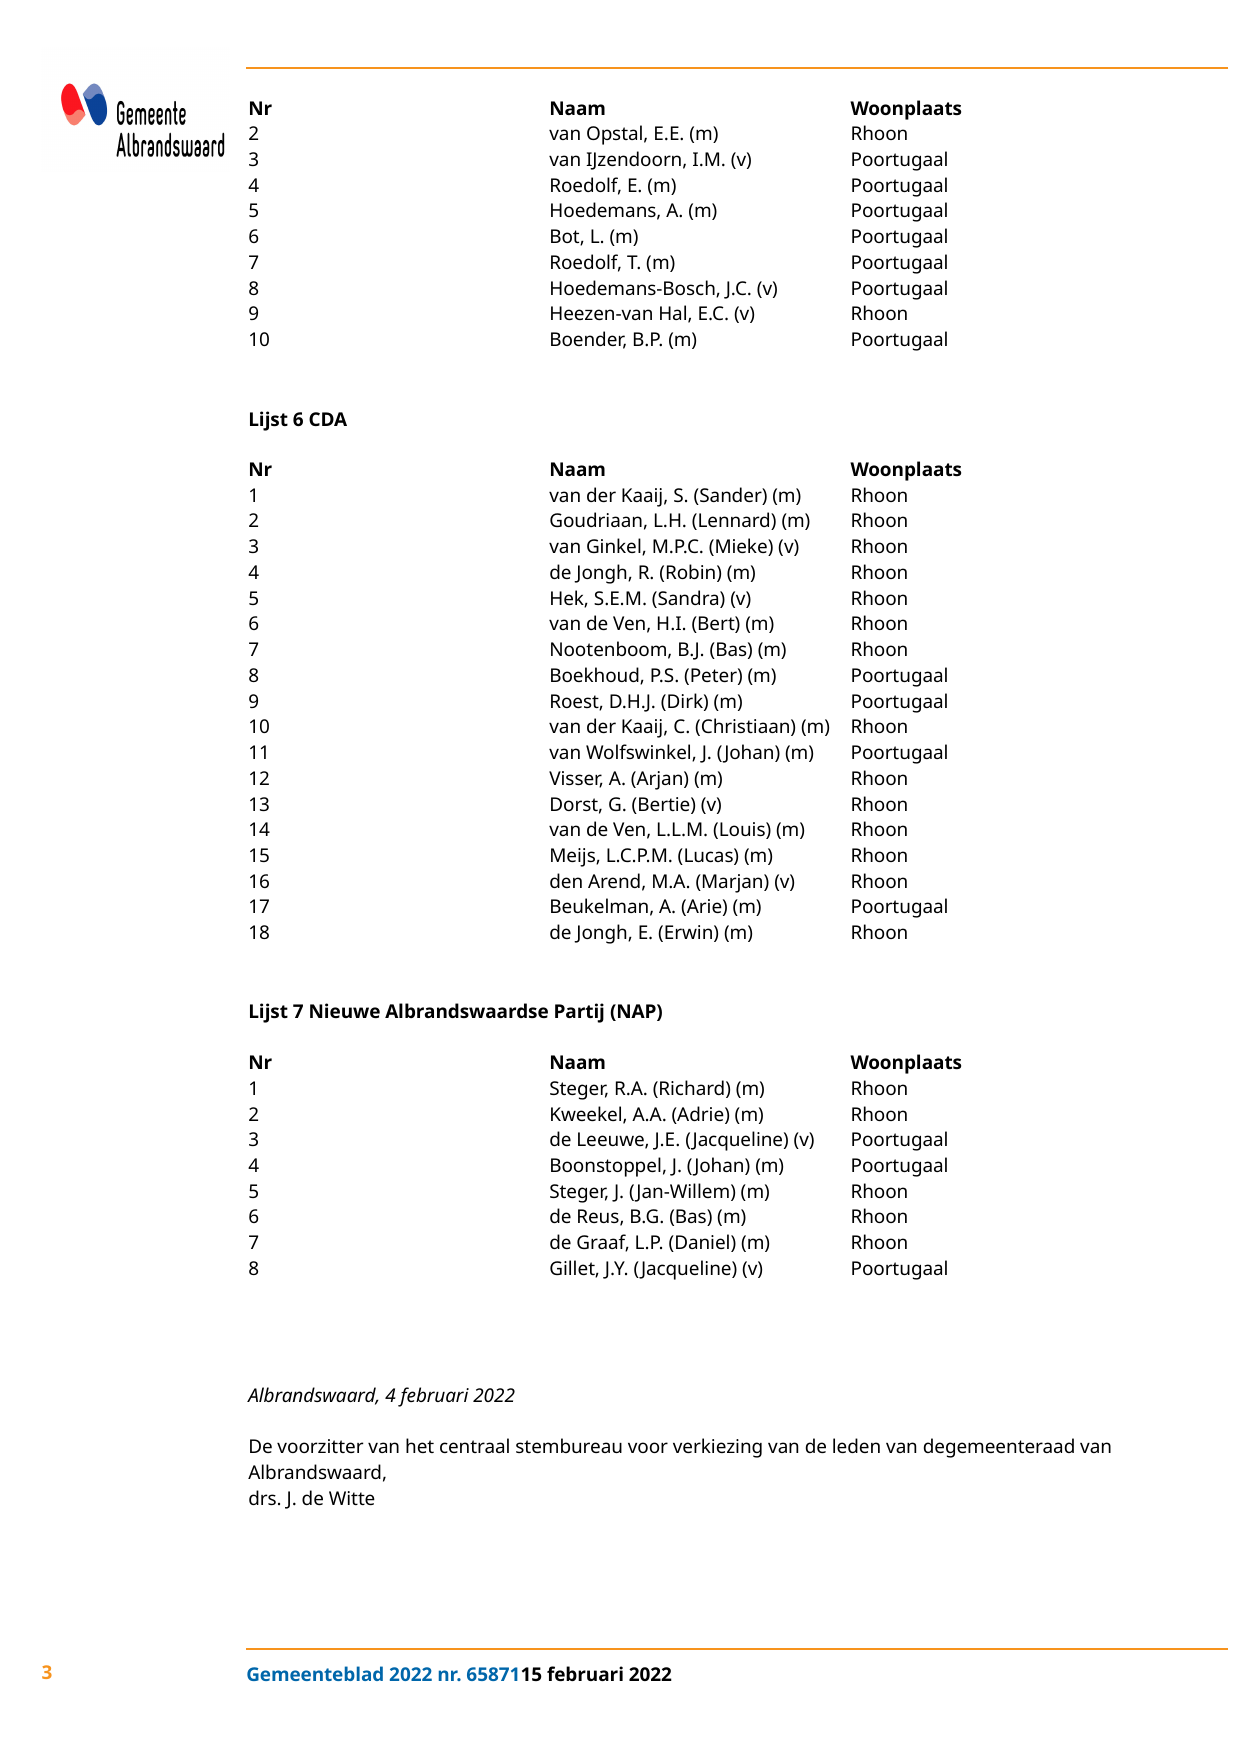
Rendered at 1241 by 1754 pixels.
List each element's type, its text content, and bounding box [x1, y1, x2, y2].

table_cell van de Ven, L.L.M. (Louis) (m) [549, 816, 850, 842]
table_cell van der Kaaij, C. (Christiaan) (m) [549, 714, 850, 739]
table_cell Hoedemans, A. (m) [549, 198, 850, 223]
table_cell Rhoon [850, 816, 1152, 842]
table_cell 16 [248, 868, 549, 894]
table_header Nr [248, 95, 549, 121]
table_cell 8 [248, 1255, 549, 1281]
table_header Naam [549, 1049, 850, 1075]
table_cell Poortugaal [850, 198, 1152, 223]
table_cell Hoedemans-Bosch, J.C. (v) [549, 275, 850, 301]
table_cell Visser, A. (Arjan) (m) [549, 765, 850, 791]
text Lijst 7 Nieuwe Albrandswaardse Partij (NAP) [248, 999, 1152, 1024]
table_cell Rhoon [850, 1101, 1152, 1126]
table_cell Rhoon [850, 919, 1152, 945]
table_cell van Wolfswinkel, J. (Johan) (m) [549, 739, 850, 765]
table_cell de Graaf, L.P. (Daniel) (m) [549, 1229, 850, 1255]
table_cell Nootenboom, B.J. (Bas) (m) [549, 636, 850, 662]
table_cell Meijs, L.C.P.M. (Lucas) (m) [549, 842, 850, 868]
table_cell Poortugaal [850, 249, 1152, 275]
table_header Woonplaats [850, 1049, 1152, 1075]
table_cell Rhoon [850, 1204, 1152, 1229]
text Albrandswaard, 4 februari 2022 [248, 1382, 1152, 1408]
table_cell Poortugaal [850, 146, 1152, 172]
table_cell Poortugaal [850, 275, 1152, 301]
table_cell Poortugaal [850, 894, 1152, 919]
table_cell 3 [248, 1126, 549, 1152]
table_cell 5 [248, 198, 549, 223]
table_cell 8 [248, 662, 549, 688]
table_cell 18 [248, 919, 549, 945]
table_cell Gillet, J.Y. (Jacqueline) (v) [549, 1255, 850, 1281]
table_cell Rhoon [850, 636, 1152, 662]
table_cell de Reus, B.G. (Bas) (m) [549, 1204, 850, 1229]
table_cell 8 [248, 275, 549, 301]
table_header Nr [248, 1049, 549, 1075]
text Lijst 6 CDA [248, 406, 1152, 431]
table_cell Steger, R.A. (Richard) (m) [549, 1075, 850, 1101]
table_header Naam [549, 95, 850, 121]
table_cell 5 [248, 585, 549, 611]
table_cell 2 [248, 1101, 549, 1126]
table_cell Boender, B.P. (m) [549, 326, 850, 352]
table_cell Boonstoppel, J. (Johan) (m) [549, 1152, 850, 1178]
table_cell 5 [248, 1178, 549, 1204]
table_cell Hek, S.E.M. (Sandra) (v) [549, 585, 850, 611]
table_cell Rhoon [850, 482, 1152, 508]
table_cell 9 [248, 688, 549, 713]
table_cell Heezen-van Hal, E.C. (v) [549, 301, 850, 326]
table_cell Roest, D.H.J. (Dirk) (m) [549, 688, 850, 713]
table_cell Rhoon [850, 585, 1152, 611]
table_cell 4 [248, 1152, 549, 1178]
table_cell Rhoon [850, 121, 1152, 146]
table_cell Rhoon [850, 559, 1152, 585]
table_cell Rhoon [850, 534, 1152, 559]
table_cell Roedolf, E. (m) [549, 172, 850, 198]
table_cell Beukelman, A. (Arie) (m) [549, 894, 850, 919]
table_cell Boekhoud, P.S. (Peter) (m) [549, 662, 850, 688]
table_header Nr [248, 456, 549, 482]
text drs. J. de Witte [248, 1485, 1152, 1511]
table_cell 12 [248, 765, 549, 791]
table_cell 1 [248, 482, 549, 508]
table_cell Kweekel, A.A. (Adrie) (m) [549, 1101, 850, 1126]
table_cell van Ginkel, M.P.C. (Mieke) (v) [549, 534, 850, 559]
table_cell Poortugaal [850, 688, 1152, 713]
table_cell Rhoon [850, 611, 1152, 636]
table_cell 7 [248, 249, 549, 275]
table_cell 4 [248, 559, 549, 585]
table_cell 14 [248, 816, 549, 842]
table_cell Rhoon [850, 1075, 1152, 1101]
table_cell Rhoon [850, 842, 1152, 868]
table_cell 6 [248, 224, 549, 249]
table_cell van de Ven, H.I. (Bert) (m) [549, 611, 850, 636]
table_cell Dorst, G. (Bertie) (v) [549, 791, 850, 816]
table_cell 6 [248, 611, 549, 636]
table_cell 6 [248, 1204, 549, 1229]
table_cell Goudriaan, L.H. (Lennard) (m) [549, 508, 850, 533]
table_cell Poortugaal [850, 662, 1152, 688]
table_cell Poortugaal [850, 1152, 1152, 1178]
table_cell den Arend, M.A. (Marjan) (v) [549, 868, 850, 894]
table_cell de Leeuwe, J.E. (Jacqueline) (v) [549, 1126, 850, 1152]
table_cell Poortugaal [850, 326, 1152, 352]
table_cell Poortugaal [850, 172, 1152, 198]
table_cell Rhoon [850, 1178, 1152, 1204]
table_cell 9 [248, 301, 549, 326]
table_cell 2 [248, 508, 549, 533]
table_cell Rhoon [850, 508, 1152, 533]
text De voorzitter van het centraal stembureau voor verkiezing van de leden van degemeenteraad van Albrandswaard, [248, 1434, 1152, 1485]
table_cell van IJzendoorn, I.M. (v) [549, 146, 850, 172]
table_cell 2 [248, 121, 549, 146]
table_header Woonplaats [850, 95, 1152, 121]
table_cell 15 [248, 842, 549, 868]
table_cell 11 [248, 739, 549, 765]
table_cell 10 [248, 714, 549, 739]
table_cell Rhoon [850, 714, 1152, 739]
picture [41, 47, 231, 172]
table_cell Poortugaal [850, 739, 1152, 765]
table_cell 3 [248, 534, 549, 559]
table_cell 3 [248, 146, 549, 172]
table_header Naam [549, 456, 850, 482]
table_cell 7 [248, 636, 549, 662]
table_cell Rhoon [850, 1229, 1152, 1255]
table_cell Rhoon [850, 791, 1152, 816]
table_cell Roedolf, T. (m) [549, 249, 850, 275]
table_cell van der Kaaij, S. (Sander) (m) [549, 482, 850, 508]
table_cell Bot, L. (m) [549, 224, 850, 249]
table_cell Rhoon [850, 765, 1152, 791]
table_cell 17 [248, 894, 549, 919]
table_cell van Opstal, E.E. (m) [549, 121, 850, 146]
table_header Woonplaats [850, 456, 1152, 482]
table_cell 13 [248, 791, 549, 816]
table_cell de Jongh, R. (Robin) (m) [549, 559, 850, 585]
table_cell de Jongh, E. (Erwin) (m) [549, 919, 850, 945]
table_cell Poortugaal [850, 1255, 1152, 1281]
table_cell 10 [248, 326, 549, 352]
table_cell Rhoon [850, 301, 1152, 326]
table_cell 4 [248, 172, 549, 198]
table_cell 7 [248, 1229, 549, 1255]
table_cell Rhoon [850, 868, 1152, 894]
table_cell 1 [248, 1075, 549, 1101]
table_cell Poortugaal [850, 1126, 1152, 1152]
table_cell Poortugaal [850, 224, 1152, 249]
table_cell Steger, J. (Jan-Willem) (m) [549, 1178, 850, 1204]
